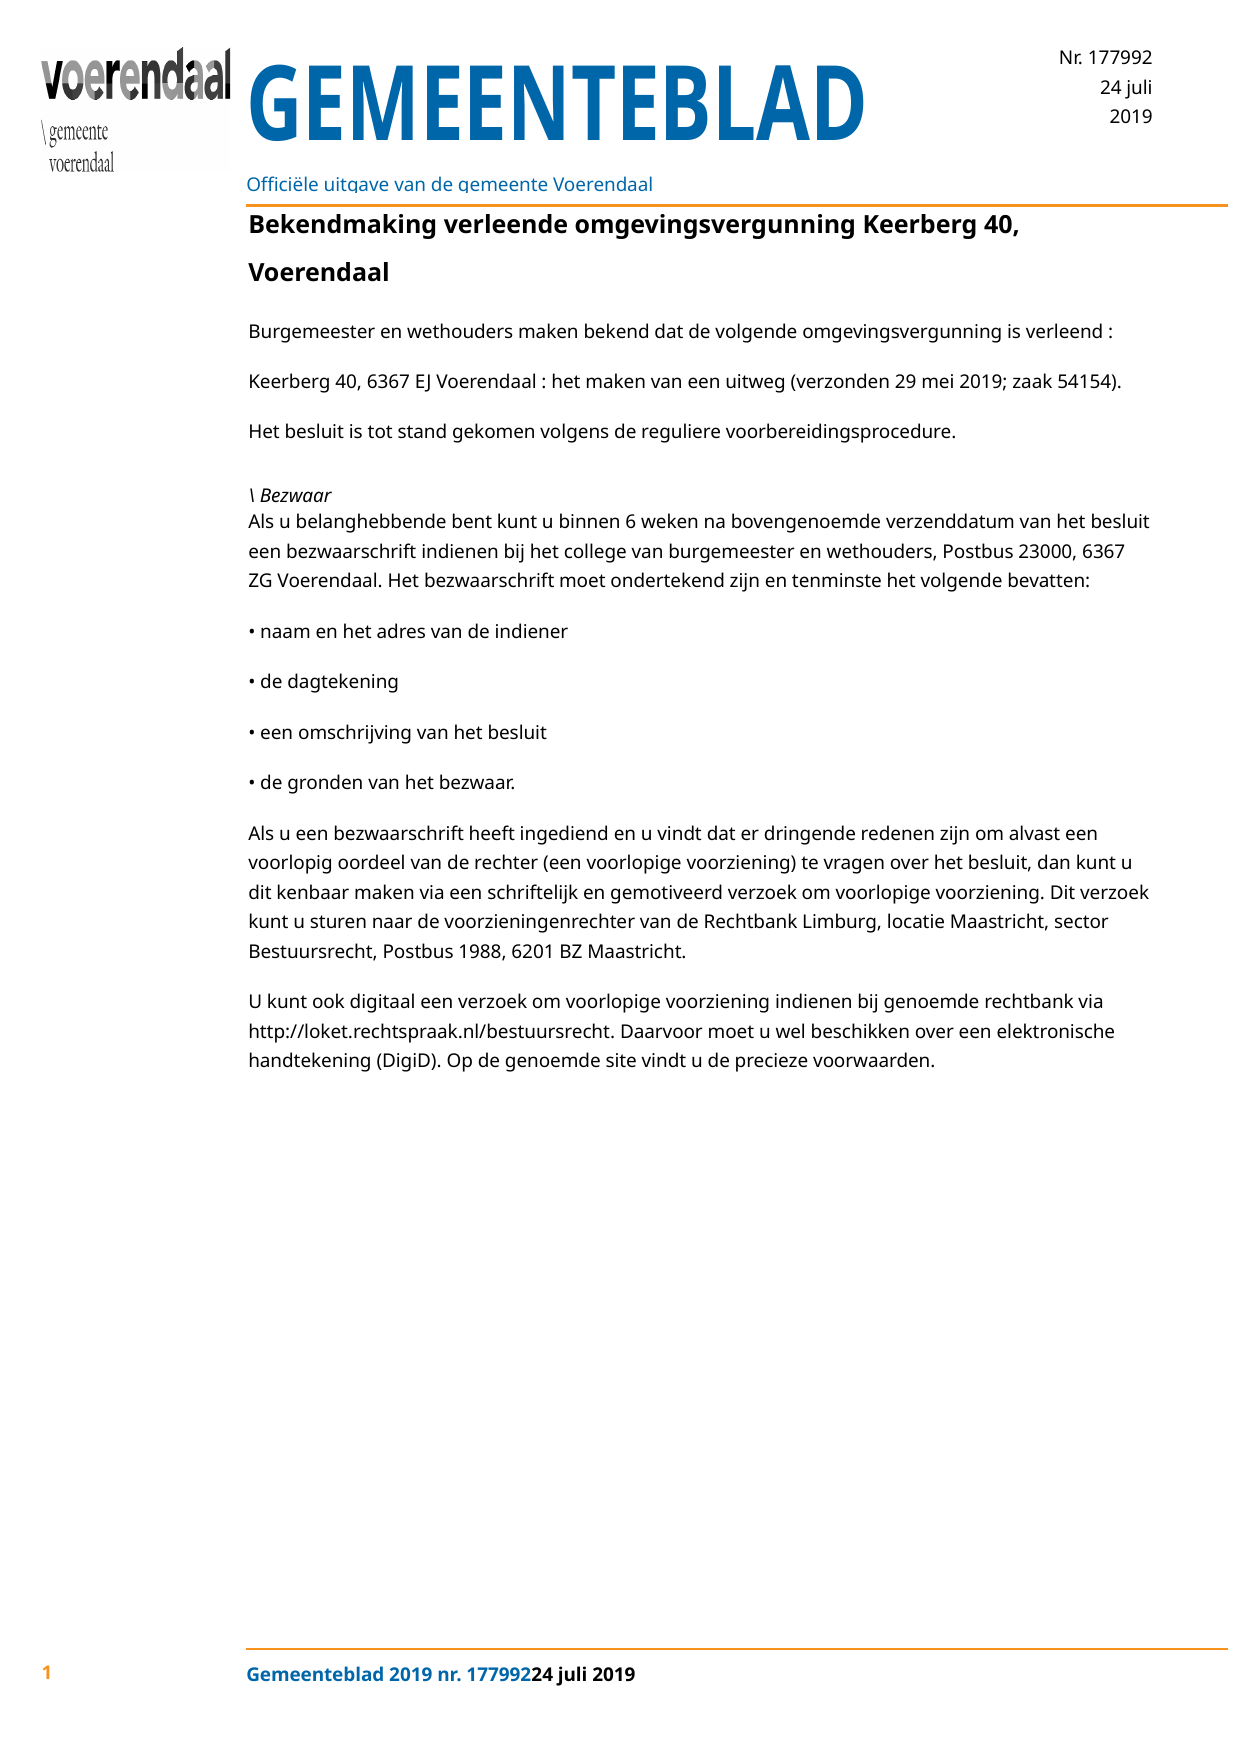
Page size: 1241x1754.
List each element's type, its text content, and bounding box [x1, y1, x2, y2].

text • de gronden van het bezwaar. [248, 769, 1152, 795]
text Het besluit is tot stand gekomen volgens de reguliere voorbereidingsprocedure. [248, 419, 1152, 444]
text • een omschrijving van het besluit [248, 719, 1152, 744]
text Als u belanghebbende bent kunt u binnen 6 weken na bovengenoemde verzenddatum van het besluit een bezwaarschrift indienen bij het college van burgemeester en wethouders, Postbus 23000, 6367 ZG Voerendaal. Het bezwaarschrift moet ondertekend zijn en tenminste het volgende bevatten: [248, 508, 1152, 593]
picture [41, 47, 231, 172]
text \ Bezwaar [248, 483, 1152, 508]
text Bekendmaking verleende omgevingsvergunning Keerberg 40, Voerendaal [248, 207, 1152, 288]
text Burgemeester en wethouders maken bekend dat de volgende omgevingsvergunning is verleend : [248, 318, 1152, 344]
text U kunt ook digitaal een verzoek om voorlopige voorziening indienen bij genoemde rechtbank via http://loket.rechtspraak.nl/bestuursrecht. Daarvoor moet u wel beschikken over een elektronische handtekening (DigiD). Op de genoemde site vindt u de precieze voorwaarden. [248, 988, 1152, 1073]
text • naam en het adres van de indiener [248, 618, 1152, 644]
text • de dagtekening [248, 668, 1152, 694]
text Als u een bezwaarschrift heeft ingediend en u vindt dat er dringende redenen zijn om alvast een voorlopig oordeel van de rechter (een voorlopige voorziening) te vragen over het besluit, dan kunt u dit kenbaar maken via een schriftelijk en gemotiveerd verzoek om voorlopige voorziening. Dit verzoek kunt u sturen naar de voorzieningenrechter van de Rechtbank Limburg, locatie Maastricht, sector Bestuursrecht, Postbus 1988, 6201 BZ Maastricht. [248, 820, 1152, 964]
text Keerberg 40, 6367 EJ Voerendaal : het maken van een uitweg (verzonden 29 mei 2019; zaak 54154). [248, 368, 1152, 394]
